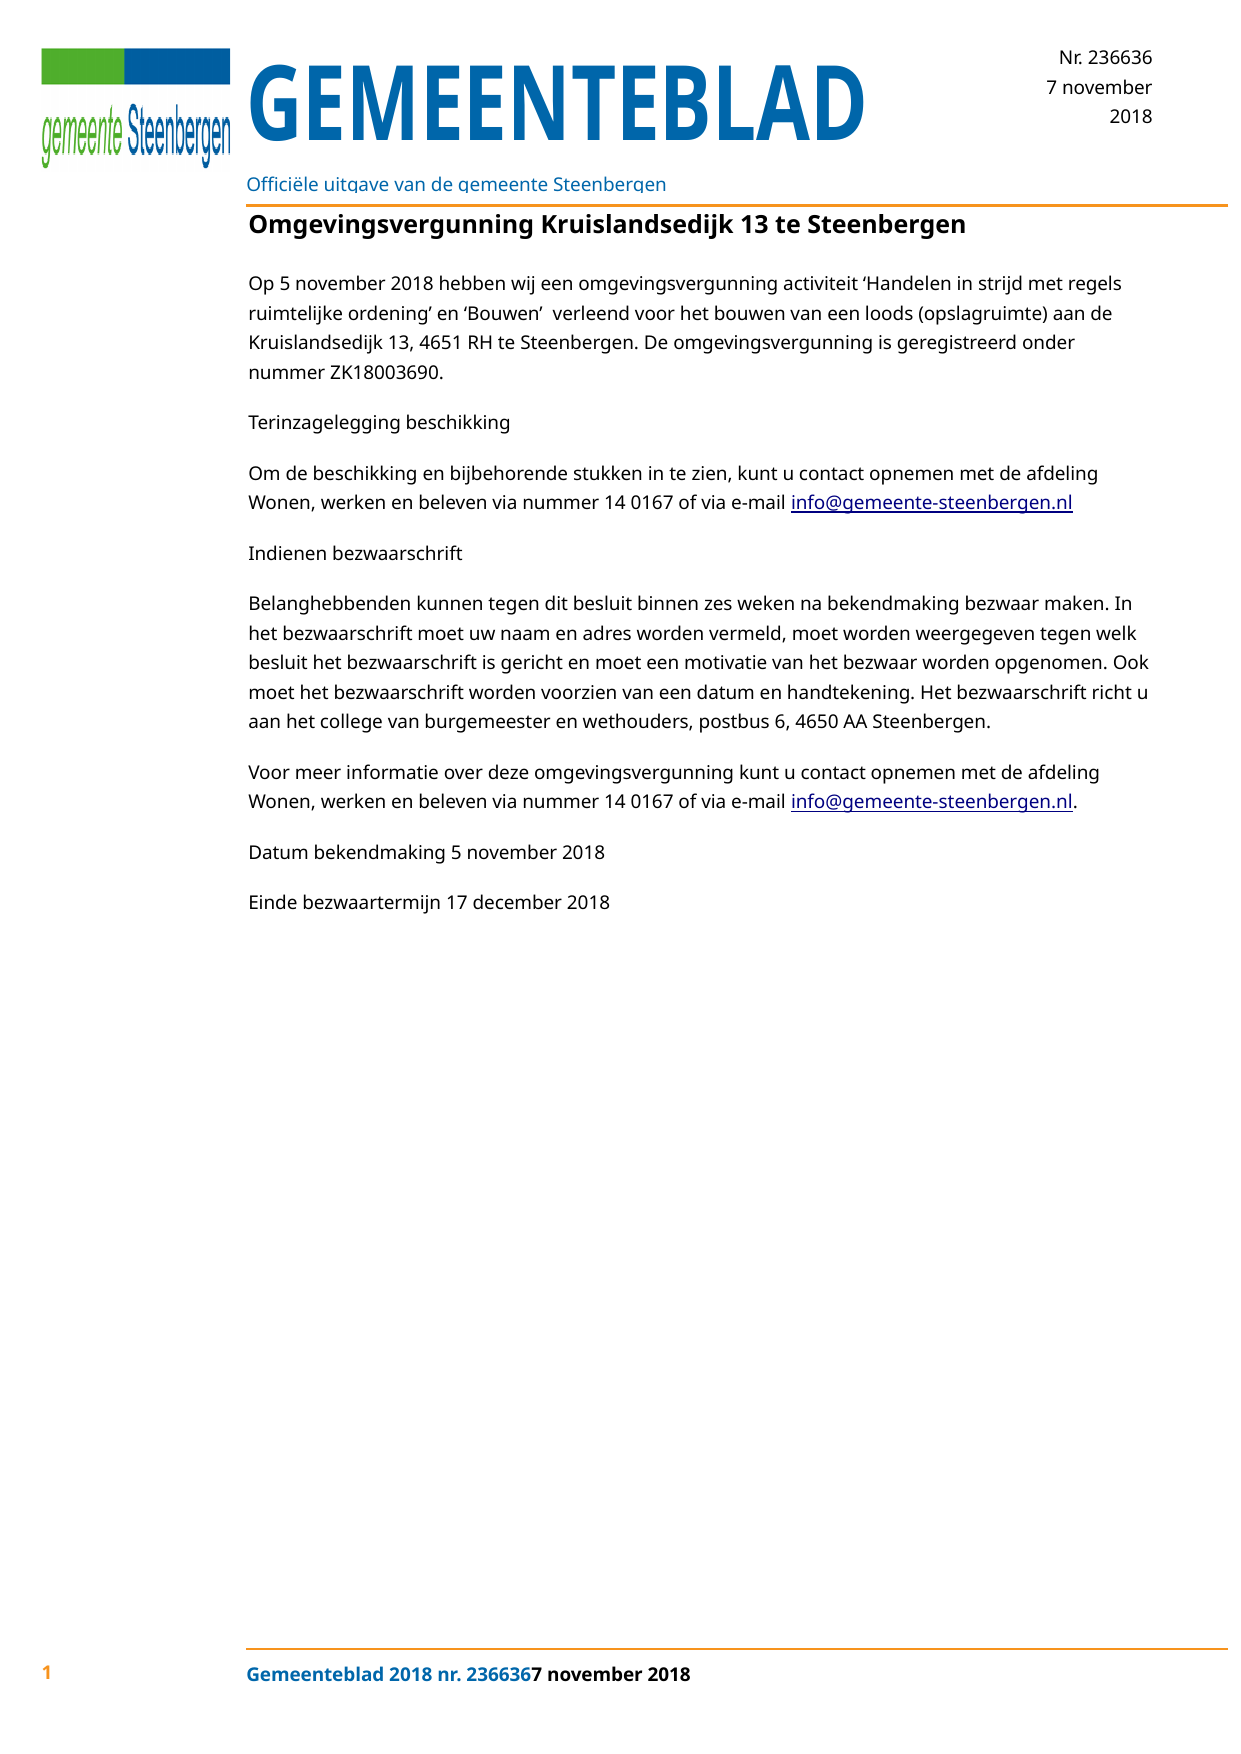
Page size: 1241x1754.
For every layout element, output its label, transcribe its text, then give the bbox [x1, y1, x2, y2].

text Indienen bezwaarschrift [248, 540, 1152, 566]
text Einde bezwaartermijn 17 december 2018 [248, 889, 1152, 915]
text Voor meer informatie over deze omgevingsvergunning kunt u contact opnemen met de afdeling Wonen, werken en beleven via nummer 14 0167 of via e-mail info@gemeente-steenbergen.nl. [248, 759, 1152, 814]
picture [41, 47, 231, 172]
text Omgevingsvergunning Kruislandsedijk 13 te Steenbergen [248, 207, 1152, 241]
text Op 5 november 2018 hebben wij een omgevingsvergunning activiteit ‘Handelen in strijd met regels ruimtelijke ordening’ en ‘Bouwen’ verleend voor het bouwen van een loods (opslagruimte) aan de Kruislandsedijk 13, 4651 RH te Steenbergen. De omgevingsvergunning is geregistreerd onder nummer ZK18003690. [248, 270, 1152, 385]
text Belanghebbenden kunnen tegen dit besluit binnen zes weken na bekendmaking bezwaar maken. In het bezwaarschrift moet uw naam en adres worden vermeld, moet worden weergegeven tegen welk besluit het bezwaarschrift is gericht en moet een motivatie van het bezwaar worden opgenomen. Ook moet het bezwaarschrift worden voorzien van een datum en handtekening. Het bezwaarschrift richt u aan het college van burgemeester en wethouders, postbus 6, 4650 AA Steenbergen. [248, 590, 1152, 734]
text Datum bekendmaking 5 november 2018 [248, 839, 1152, 865]
text Terinzagelegging beschikking [248, 409, 1152, 435]
text Om de beschikking en bijbehorende stukken in te zien, kunt u contact opnemen met de afdeling Wonen, werken en beleven via nummer 14 0167 of via e-mail info@gemeente-steenbergen.nl [248, 460, 1152, 515]
